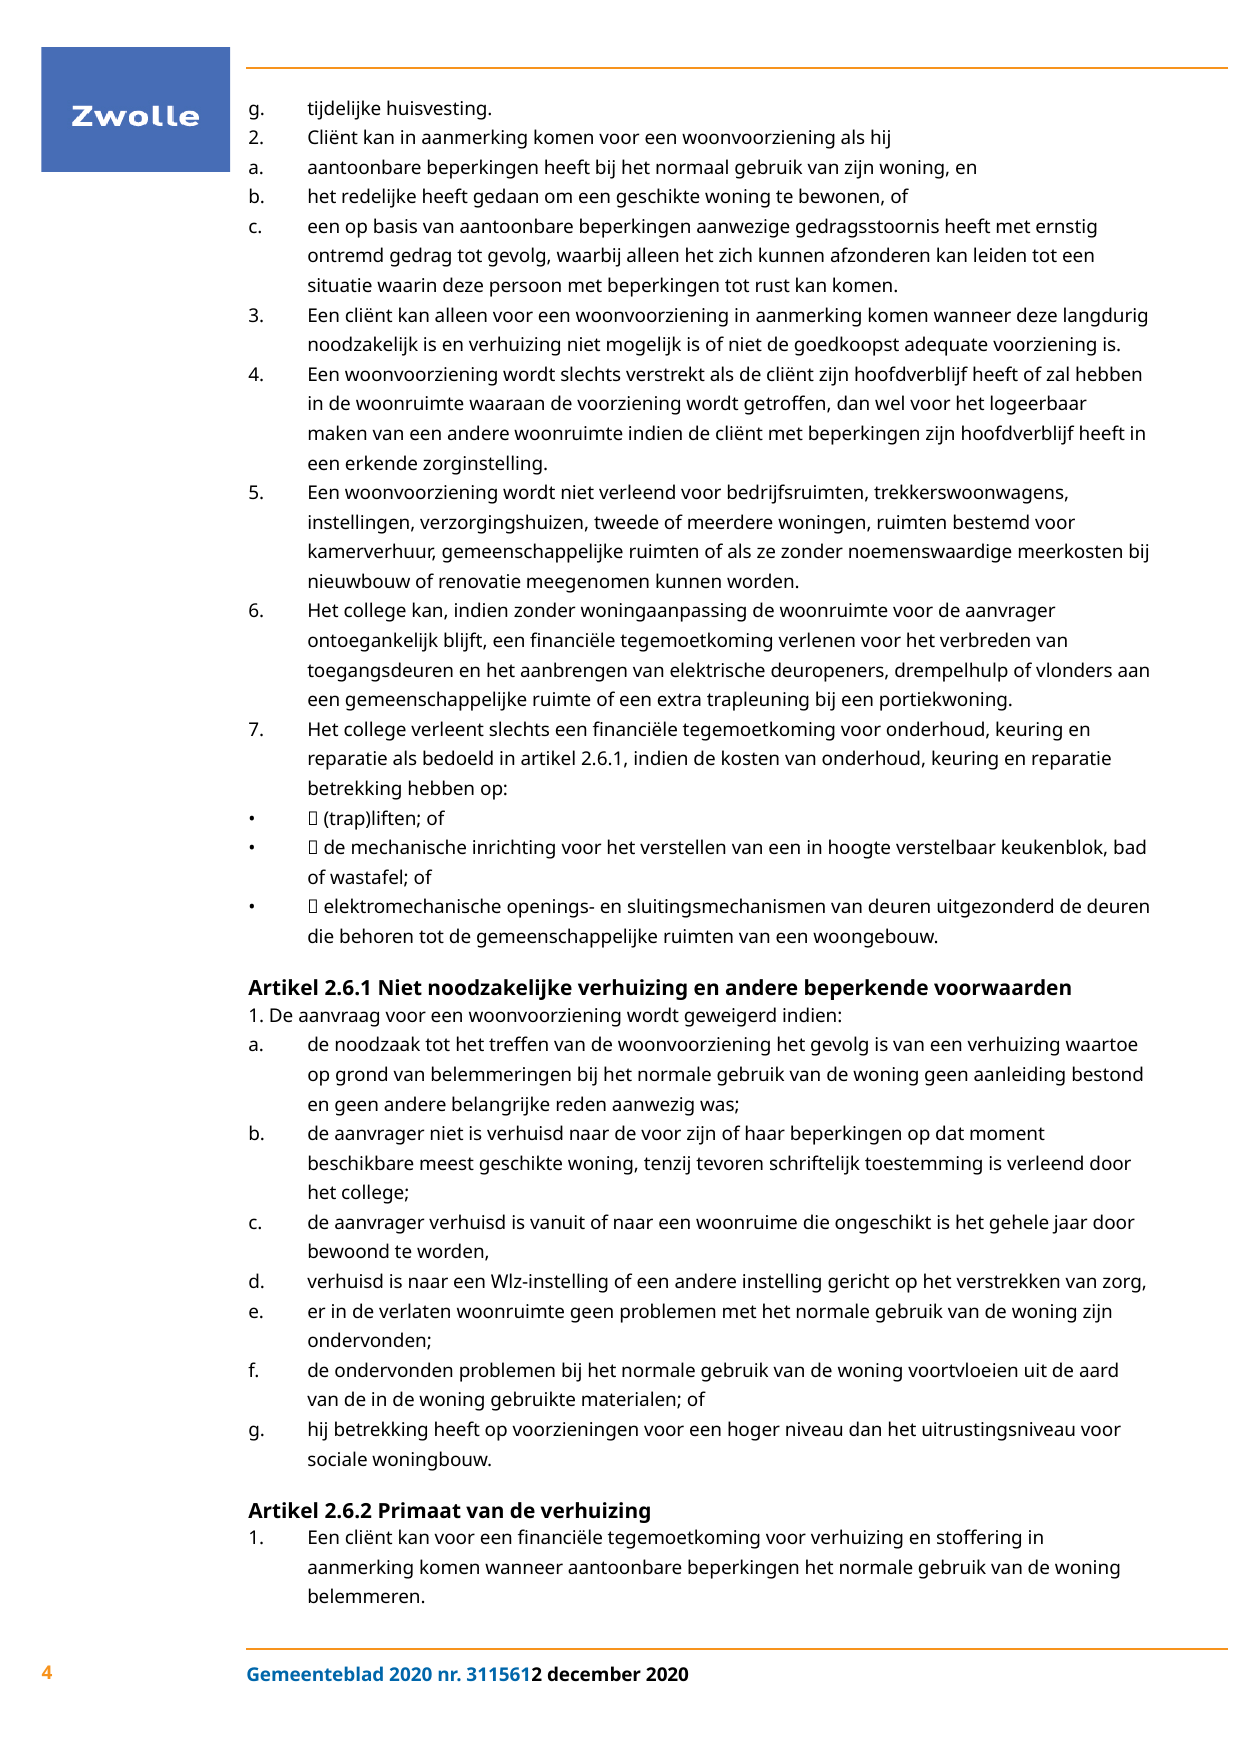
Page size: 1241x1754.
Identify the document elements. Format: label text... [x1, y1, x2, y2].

picture [41, 47, 231, 172]
list Een woonvoorziening wordt slechts verstrekt als de cliënt zijn hoofdverblijf heeft of zal hebben in de woonruimte waaraan de voorziening wordt getroffen, dan wel voor het logeerbaar maken van een andere woonruimte indien de cliënt met beperkingen zijn hoofdverblijf heeft in een erkende zorginstelling. [248, 361, 1152, 476]
list de noodzaak tot het treffen van de woonvoorziening het gevolg is van een verhuizing waartoe op grond van belemmeringen bij het normale gebruik van de woning geen aanleiding bestond en geen andere belangrijke reden aanwezig was; [248, 1032, 1152, 1116]
text 1. De aanvraag voor een woonvoorziening wordt geweigerd indien: [248, 1002, 1152, 1028]
list het redelijke heeft gedaan om een geschikte woning te bewonen, of [248, 183, 1152, 209]
list hij betrekking heeft op voorzieningen voor een hoger niveau dan het uitrustingsniveau voor sociale woningbouw. [248, 1416, 1152, 1471]
list de aanvrager verhuisd is vanuit of naar een woonruime die ongeschikt is het gehele jaar door bewoond te worden, [248, 1209, 1152, 1264]
list  de mechanische inrichting voor het verstellen van een in hoogte verstelbaar keukenblok, bad of wastafel; of [248, 834, 1152, 890]
text Artikel 2.6.1 Niet noodzakelijke verhuizing en andere beperkende voorwaarden [248, 973, 1152, 1002]
list  (trap)liften; of [248, 805, 1152, 831]
list Een cliënt kan alleen voor een woonvoorziening in aanmerking komen wanneer deze langdurig noodzakelijk is en verhuizing niet mogelijk is of niet de goedkoopst adequate voorziening is. [248, 302, 1152, 357]
list de ondervonden problemen bij het normale gebruik van de woning voortvloeien uit de aard van de in de woning gebruikte materialen; of [248, 1357, 1152, 1412]
list een op basis van aantoonbare beperkingen aanwezige gedragsstoornis heeft met ernstig ontremd gedrag tot gevolg, waarbij alleen het zich kunnen afzonderen kan leiden tot een situatie waarin deze persoon met beperkingen tot rust kan komen. [248, 213, 1152, 298]
list  elektromechanische openings- en sluitingsmechanismen van deuren uitgezonderd de deuren die behoren tot de gemeenschappelijke ruimten van een woongebouw. [248, 893, 1152, 949]
list de aanvrager niet is verhuisd naar de voor zijn of haar beperkingen op dat moment beschikbare meest geschikte woning, tenzij tevoren schriftelijk toestemming is verleend door het college; [248, 1120, 1152, 1205]
list Het college kan, indien zonder woningaanpassing de woonruimte voor de aanvrager ontoegankelijk blijft, een financiële tegemoetkoming verlenen voor het verbreden van toegangsdeuren en het aanbrengen van elektrische deuropeners, drempelhulp of vlonders aan een gemeenschappelijke ruimte of een extra trapleuning bij een portiekwoning. [248, 598, 1152, 712]
list aantoonbare beperkingen heeft bij het normaal gebruik van zijn woning, en [248, 154, 1152, 180]
list Een cliënt kan voor een financiële tegemoetkoming voor verhuizing en stoffering in aanmerking komen wanneer aantoonbare beperkingen het normale gebruik van de woning belemmeren. [248, 1524, 1152, 1609]
list verhuisd is naar een Wlz-instelling of een andere instelling gericht op het verstrekken van zorg, [248, 1268, 1152, 1294]
text Artikel 2.6.2 Primaat van de verhuizing [248, 1496, 1152, 1524]
list Een woonvoorziening wordt niet verleend voor bedrijfsruimten, trekkerswoonwagens, instellingen, verzorgingshuizen, tweede of meerdere woningen, ruimten bestemd voor kamerverhuur, gemeenschappelijke ruimten of als ze zonder noemenswaardige meerkosten bij nieuwbouw of renovatie meegenomen kunnen worden. [248, 479, 1152, 594]
list Cliënt kan in aanmerking komen voor een woonvoorziening als hij [248, 124, 1152, 150]
list Het college verleent slechts een financiële tegemoetkoming voor onderhoud, keuring en reparatie als bedoeld in artikel 2.6.1, indien de kosten van onderhoud, keuring en reparatie betrekking hebben op: [248, 716, 1152, 801]
list tijdelijke huisvesting. [248, 95, 1152, 121]
list er in de verlaten woonruimte geen problemen met het normale gebruik van de woning zijn ondervonden; [248, 1298, 1152, 1353]
